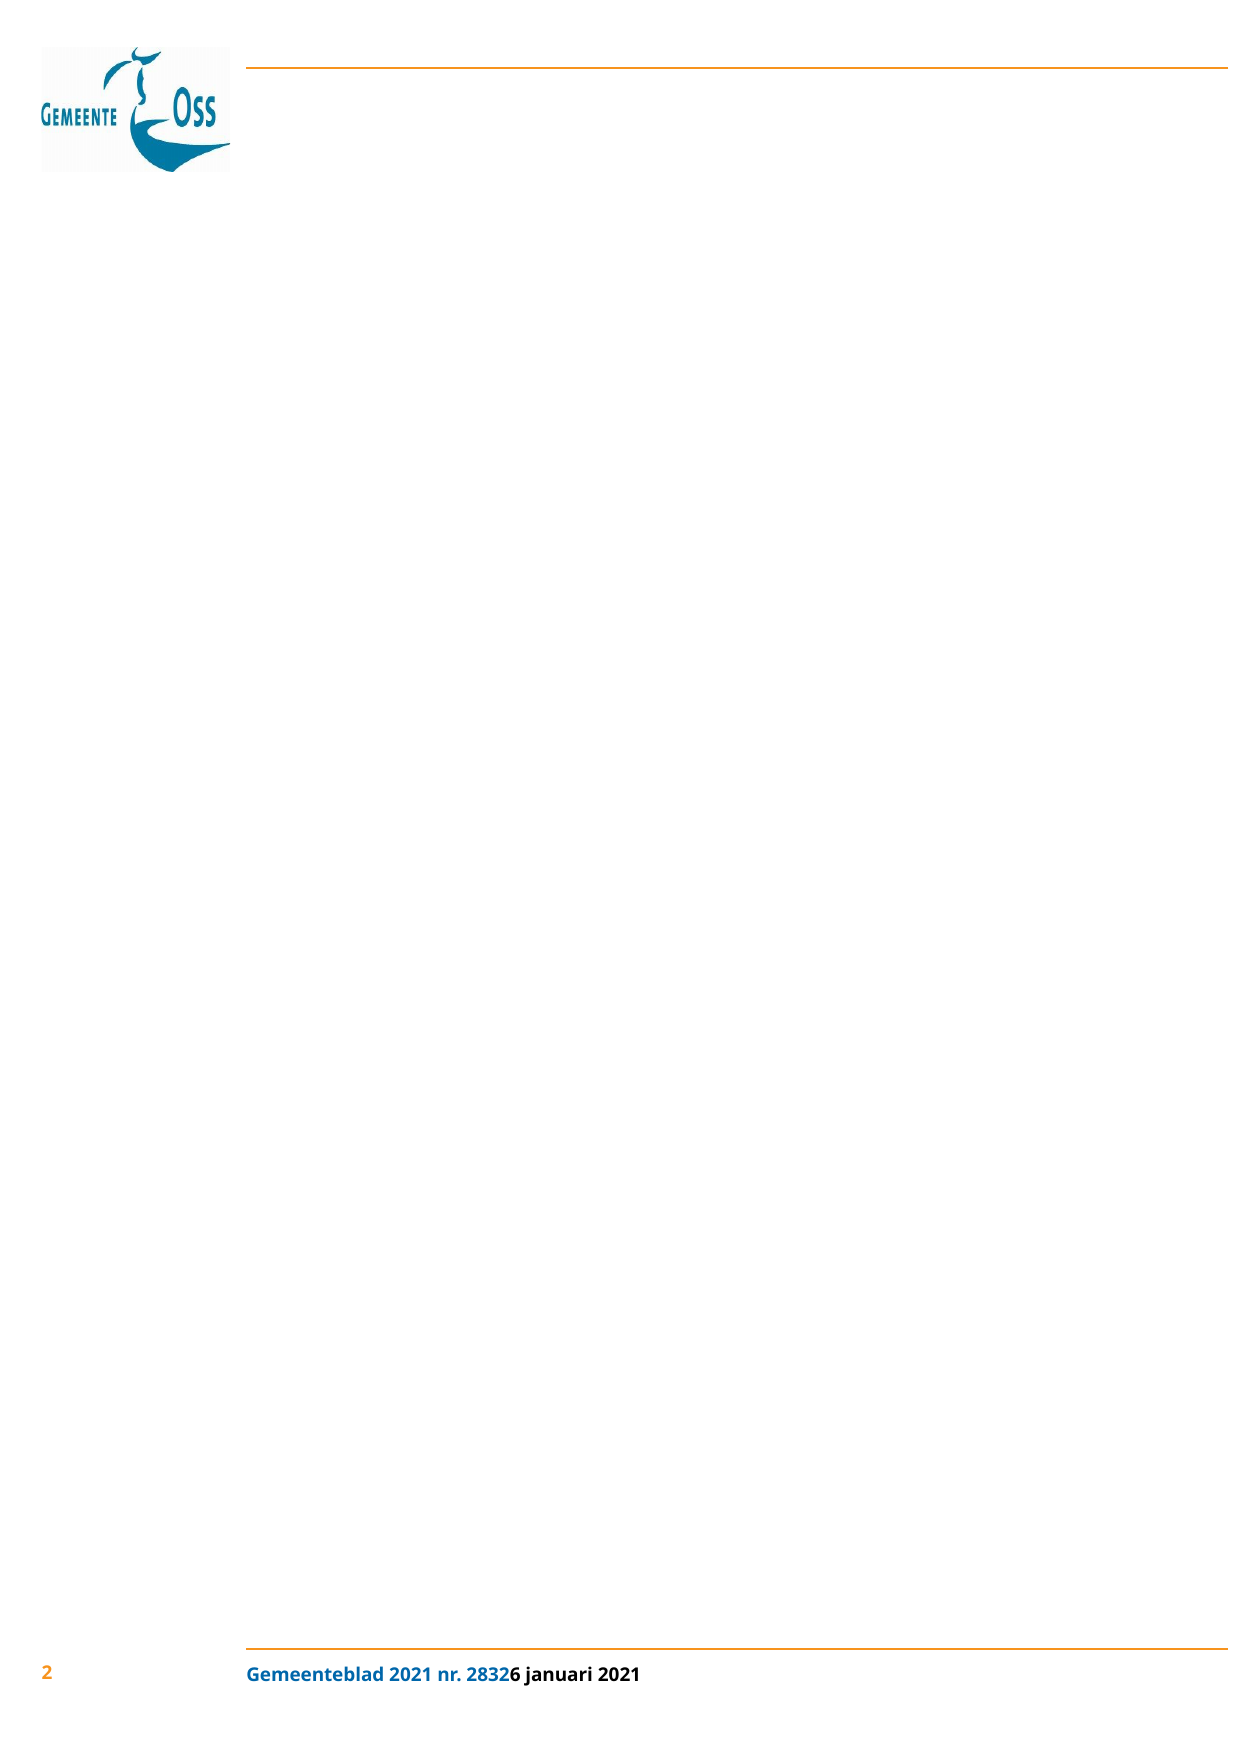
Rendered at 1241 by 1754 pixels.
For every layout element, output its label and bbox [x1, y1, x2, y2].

picture [41, 47, 231, 172]
